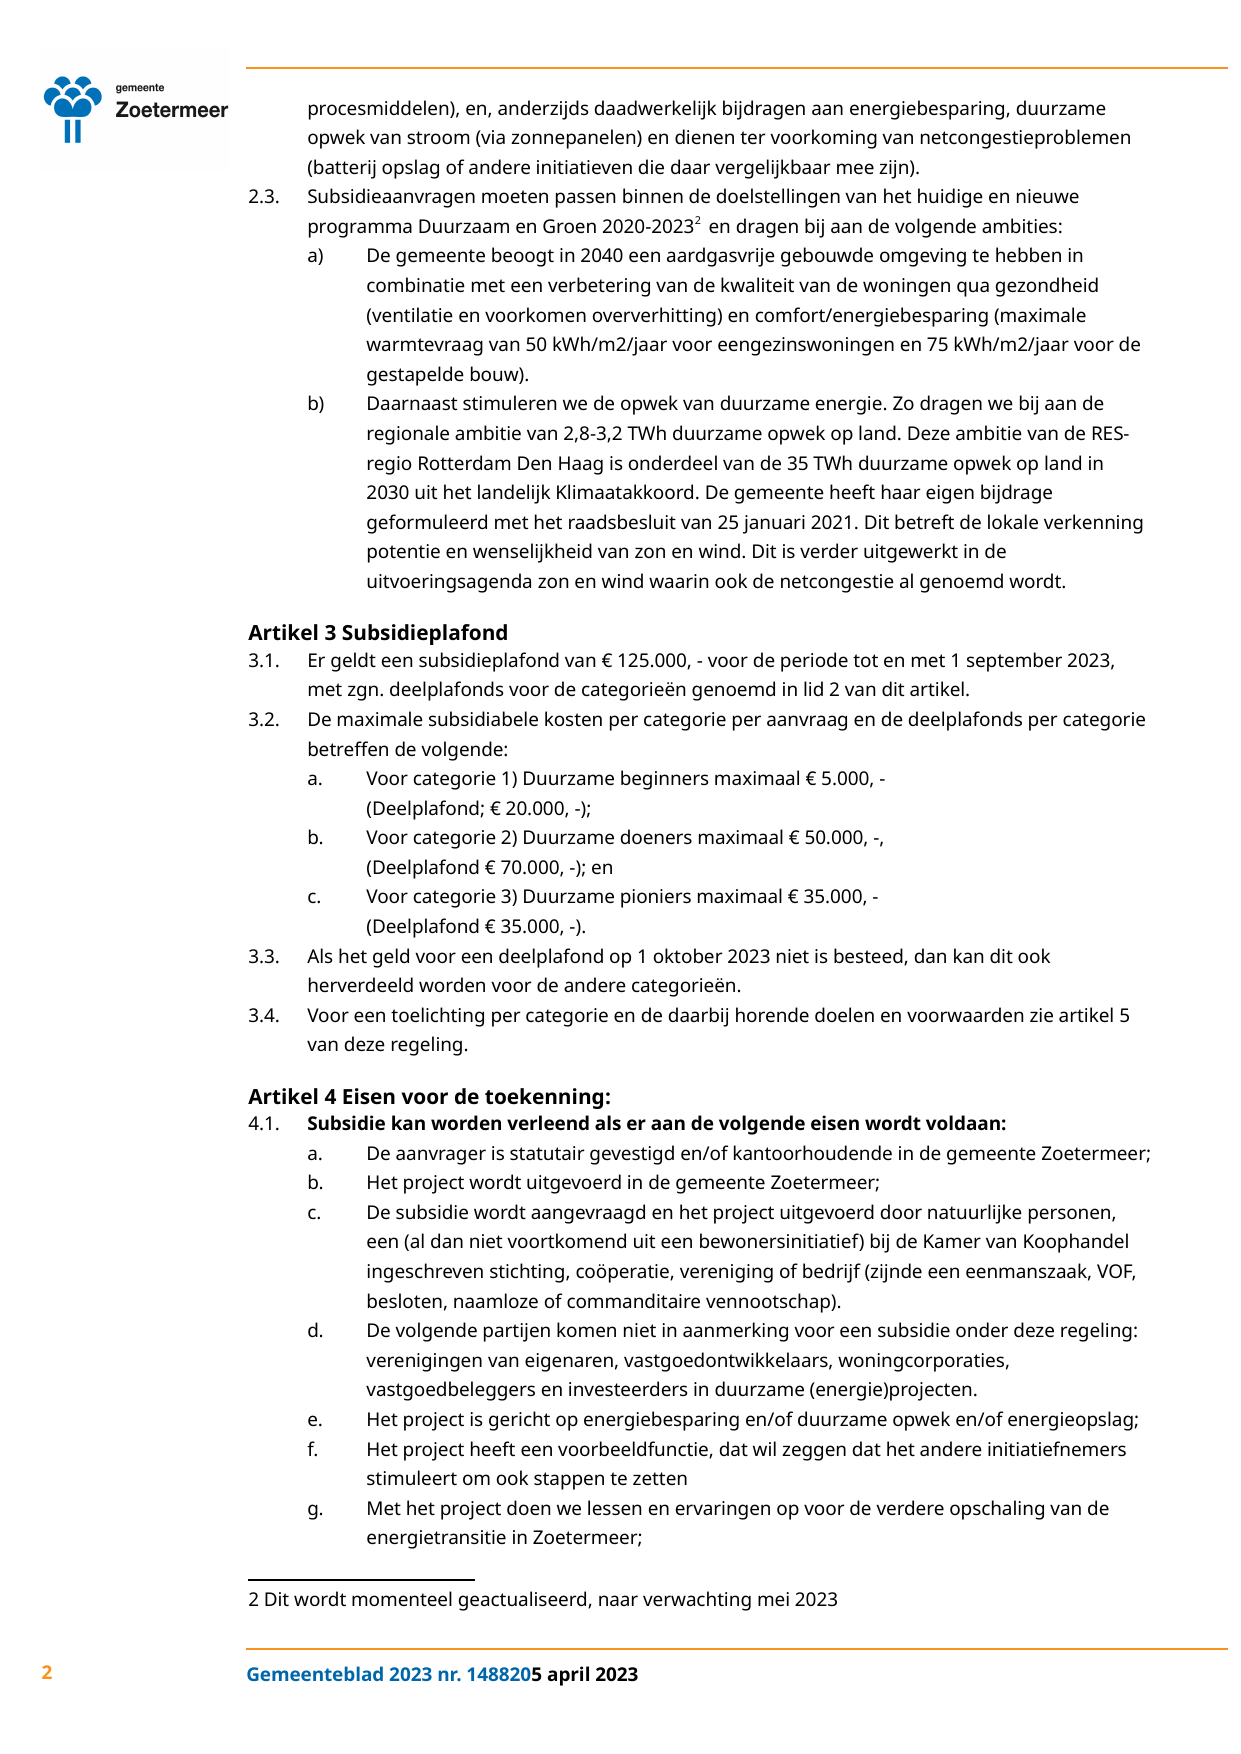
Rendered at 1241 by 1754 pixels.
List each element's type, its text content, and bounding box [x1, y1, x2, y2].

picture [41, 47, 231, 172]
list De volgende partijen komen niet in aanmerking voor een subsidie onder deze regeling: verenigingen van eigenaren, vastgoedontwikkelaars, woningcorporaties, vastgoedbeleggers en investeerders in duurzame (energie)projecten. [307, 1317, 1152, 1402]
list (Deelplafond € 35.000, -). [307, 913, 1152, 939]
list procesmiddelen), en, anderzijds daadwerkelijk bijdragen aan energiebesparing, duurzame opwek van stroom (via zonnepanelen) en dienen ter voorkoming van netcongestieproblemen (batterij opslag of andere initiatieven die daar vergelijkbaar mee zijn). [248, 95, 1152, 180]
list Dit wordt momenteel geactualiseerd, naar verwachting mei 2023 [248, 1586, 1152, 1612]
list (Deelplafond € 70.000, -); en [307, 854, 1152, 880]
text Artikel 3 Subsidieplafond [248, 618, 1152, 647]
list De aanvrager is statutair gevestigd en/of kantoorhoudende in de gemeente Zoetermeer; [307, 1140, 1152, 1166]
list Het project heeft een voorbeeldfunctie, dat wil zeggen dat het andere initiatiefnemers stimuleert om ook stappen te zetten [307, 1436, 1152, 1491]
list Subsidieaanvragen moeten passen binnen de doelstellingen van het huidige en nieuwe programma Duurzaam en Groen 2020-2023 en dragen bij aan de volgende ambities: [248, 183, 1152, 239]
list De subsidie wordt aangevraagd en het project uitgevoerd door natuurlijke personen, een (al dan niet voortkomend uit een bewonersinitiatief) bij de Kamer van Koophandel ingeschreven stichting, coöperatie, vereniging of bedrijf (zijnde een eenmanszaak, VOF, besloten, naamloze of commanditaire vennootschap). [307, 1199, 1152, 1314]
list De maximale subsidiabele kosten per categorie per aanvraag en de deelplafonds per categorie betreffen de volgende: [248, 706, 1152, 761]
list (Deelplafond; € 20.000, -); [307, 795, 1152, 821]
list Het project wordt uitgevoerd in de gemeente Zoetermeer; [307, 1169, 1152, 1195]
list Voor categorie 3) Duurzame pioniers maximaal € 35.000, - [307, 884, 1152, 909]
list Met het project doen we lessen en ervaringen op voor de verdere opschaling van de energietransitie in Zoetermeer; [307, 1495, 1152, 1550]
list De gemeente beoogt in 2040 een aardgasvrije gebouwde omgeving te hebben in combinatie met een verbetering van de kwaliteit van de woningen qua gezondheid (ventilatie en voorkomen oververhitting) en comfort/energiebesparing (maximale warmtevraag van 50 kWh/m2/jaar voor eengezinswoningen en 75 kWh/m2/jaar voor de gestapelde bouw). [307, 243, 1152, 387]
list Het project is gericht op energiebesparing en/of duurzame opwek en/of energieopslag; [307, 1406, 1152, 1432]
text Artikel 4 Eisen voor de toekenning: [248, 1082, 1152, 1110]
list Er geldt een subsidieplafond van € 125.000, - voor de periode tot en met 1 september 2023, met zgn. deelplafonds voor de categorieën genoemd in lid 2 van dit artikel. [248, 647, 1152, 702]
list Voor categorie 2) Duurzame doeners maximaal € 50.000, -, [307, 824, 1152, 850]
list Subsidie kan worden verleend als er aan de volgende eisen wordt voldaan: [248, 1110, 1152, 1136]
list Daarnaast stimuleren we de opwek van duurzame energie. Zo dragen we bij aan de regionale ambitie van 2,8-3,2 TWh duurzame opwek op land. Deze ambitie van de RES-regio Rotterdam Den Haag is onderdeel van de 35 TWh duurzame opwek op land in 2030 uit het landelijk Klimaatakkoord. De gemeente heeft haar eigen bijdrage geformuleerd met het raadsbesluit van 25 januari 2021. Dit betreft de lokale verkenning potentie en wenselijkheid van zon en wind. Dit is verder uitgewerkt in de uitvoeringsagenda zon en wind waarin ook de netcongestie al genoemd wordt. [307, 391, 1152, 594]
list Als het geld voor een deelplafond op 1 oktober 2023 niet is besteed, dan kan dit ook herverdeeld worden voor de andere categorieën. [248, 943, 1152, 998]
list Voor categorie 1) Duurzame beginners maximaal € 5.000, - [307, 765, 1152, 791]
list Voor een toelichting per categorie en de daarbij horende doelen en voorwaarden zie artikel 5 van deze regeling. [248, 1002, 1152, 1057]
